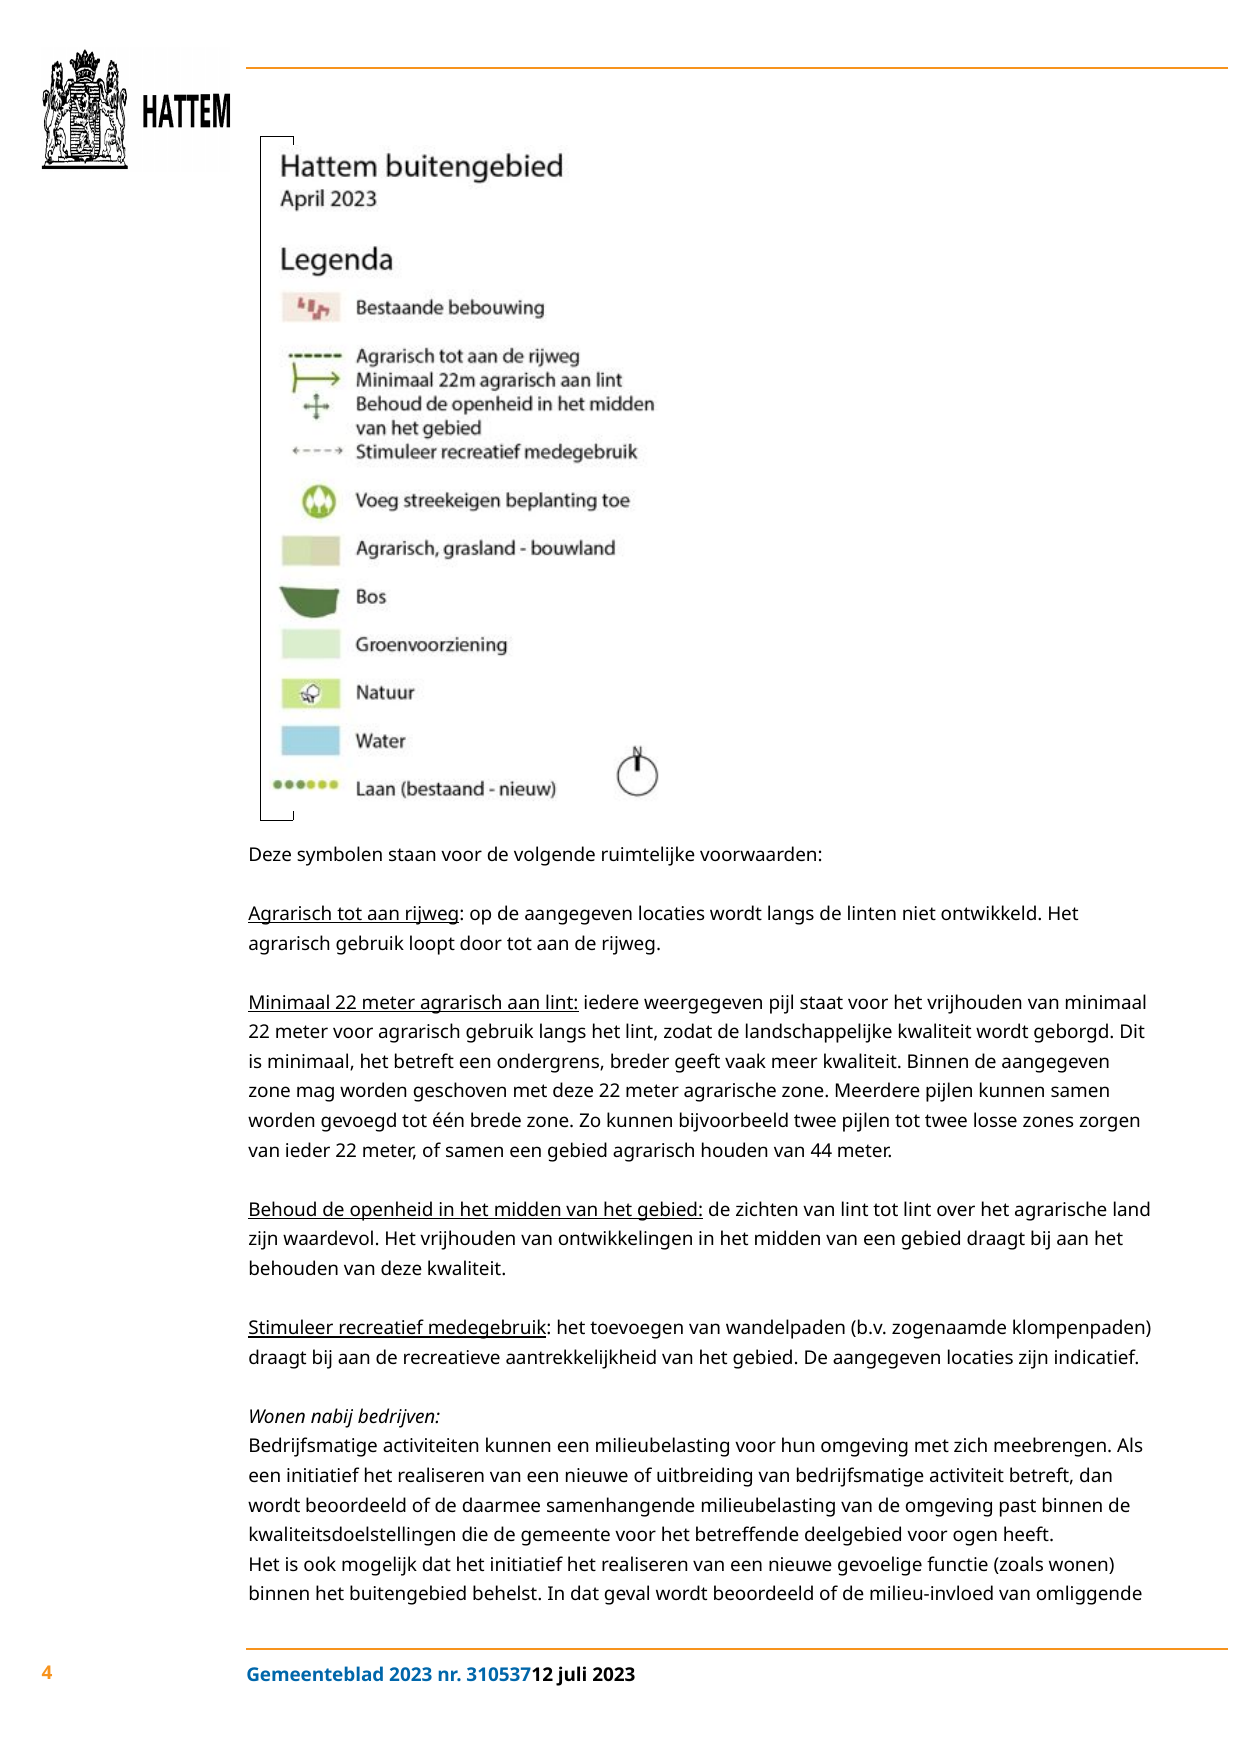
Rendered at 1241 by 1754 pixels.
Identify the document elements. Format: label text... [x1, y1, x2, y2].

text Behoud de openheid in het midden van het gebied: de zichten van lint tot lint over het agrarische land zijn waardevol. Het vrijhouden van ontwikkelingen in het midden van een gebied draagt bij aan het behouden van deze kwaliteit. [248, 1196, 1152, 1281]
text Wonen nabij bedrijven: [248, 1403, 1152, 1429]
text Stimuleer recreatief medegebruik: het toevoegen van wandelpaden (b.v. zogenaamde klompenpaden) draagt bij aan de recreatieve aantrekkelijkheid van het gebied. De aangegeven locaties zijn indicatief. [248, 1314, 1152, 1370]
text Minimaal 22 meter agrarisch aan lint: iedere weergegeven pijl staat voor het vrijhouden van minimaal 22 meter voor agrarisch gebruik langs het lint, zodat de landschappelijke kwaliteit wordt geborgd. Dit is minimaal, het betreft een ondergrens, breder geeft vaak meer kwaliteit. Binnen de aangegeven zone mag worden geschoven met deze 22 meter agrarische zone. Meerdere pijlen kunnen samen worden gevoegd tot één brede zone. Zo kunnen bijvoorbeeld twee pijlen tot twee losse zones zorgen van ieder 22 meter, of samen een gebied agrarisch houden van 44 meter. [248, 989, 1152, 1163]
picture [41, 47, 231, 172]
picture [268, 145, 682, 811]
text Deze symbolen staan voor de volgende ruimtelijke voorwaarden: [248, 841, 1152, 867]
text Bedrijfsmatige activiteiten kunnen een milieubelasting voor hun omgeving met zich meebrengen. Als een initiatief het realiseren van een nieuwe of uitbreiding van bedrijfsmatige activiteit betreft, dan wordt beoordeeld of de daarmee samenhangende milieubelasting van de omgeving past binnen de kwaliteitsdoelstellingen die de gemeente voor het betreffende deelgebied voor ogen heeft. [248, 1433, 1152, 1547]
text Agrarisch tot aan rijweg: op de aangegeven locaties wordt langs de linten niet ontwikkeld. Het agrarisch gebruik loopt door tot aan de rijweg. [248, 900, 1152, 956]
text Het is ook mogelijk dat het initiatief het realiseren van een nieuwe gevoelige functie (zoals wonen) binnen het buitengebied behelst. In dat geval wordt beoordeeld of de milieu-invloed van omliggende [248, 1551, 1152, 1606]
